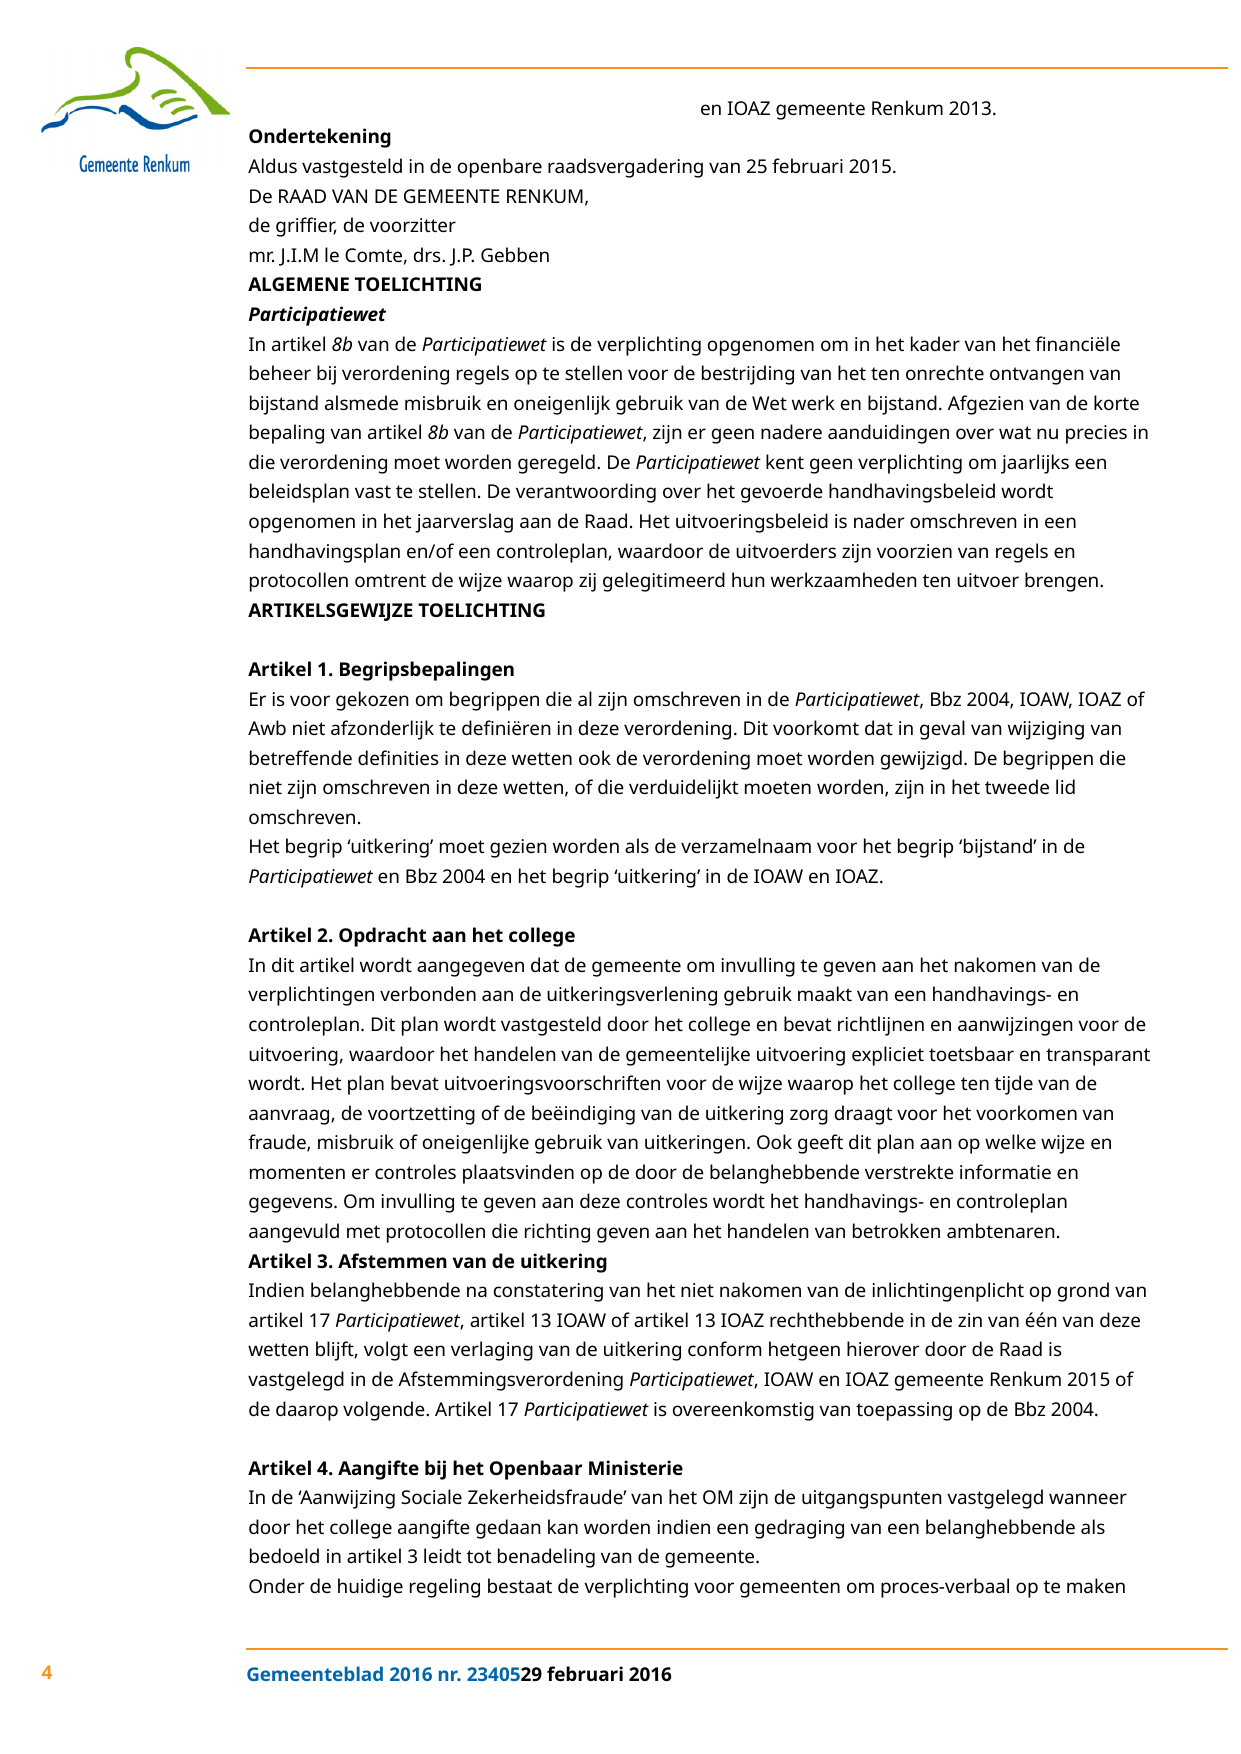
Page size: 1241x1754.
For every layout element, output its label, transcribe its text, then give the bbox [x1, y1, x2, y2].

text Het begrip ‘uitkering’ moet gezien worden als de verzamelnaam voor het begrip ‘bijstand’ in de Participatiewet en Bbz 2004 en het begrip ‘uitkering’ in de IOAW en IOAZ. [248, 834, 1152, 889]
text Artikel 3. Afstemmen van de uitkering [248, 1248, 1152, 1274]
text Er is voor gekozen om begrippen die al zijn omschreven in de Participatiewet, Bbz 2004, IOAW, IOAZ of Awb niet afzonderlijk te definiëren in deze verordening. Dit voorkomt dat in geval van wijziging van betreffende definities in deze wetten ook de verordening moet worden gewijzigd. De begrippen die niet zijn omschreven in deze wetten, of die verduidelijkt moeten worden, zijn in het tweede lid omschreven. [248, 686, 1152, 830]
text Indien belanghebbende na constatering van het niet nakomen van de inlichtingenplicht op grond van artikel 17 Participatiewet, artikel 13 IOAW of artikel 13 IOAZ rechthebbende in de zin van één van deze wetten blijft, volgt een verlaging van de uitkering conform hetgeen hierover door de Raad is vastgelegd in de Afstemmingsverordening Participatiewet, IOAW en IOAZ gemeente Renkum 2015 of de daarop volgende. Artikel 17 Participatiewet is overeenkomstig van toepassing op de Bbz 2004. [248, 1277, 1152, 1422]
text De RAAD VAN DE GEMEENTE RENKUM, [248, 183, 1152, 209]
text Onder de huidige regeling bestaat de verplichting voor gemeenten om proces-verbaal op te maken [248, 1573, 1152, 1599]
text Aldus vastgesteld in de openbare raadsvergadering van 25 februari 2015. [248, 153, 1152, 179]
text In artikel 8b van de Participatiewet is de verplichting opgenomen om in het kader van het financiële beheer bij verordening regels op te stellen voor de bestrijding van het ten onrechte ontvangen van bijstand alsmede misbruik en oneigenlijk gebruik van de Wet werk en bijstand. Afgezien van de korte bepaling van artikel 8b van de Participatiewet, zijn er geen nadere aanduidingen over wat nu precies in die verordening moet worden geregeld. De Participatiewet kent geen verplichting om jaarlijks een beleidsplan vast te stellen. De verantwoording over het gevoerde handhavingsbeleid wordt opgenomen in het jaarverslag aan de Raad. Het uitvoeringsbeleid is nader omschreven in een handhavingsplan en/of een controleplan, waardoor de uitvoerders zijn voorzien van regels en protocollen omtrent de wijze waarop zij gelegitimeerd hun werkzaamheden ten uitvoer brengen. [248, 331, 1152, 593]
text Artikel 2. Opdracht aan het college [248, 922, 1152, 948]
text ALGEMENE TOELICHTING [248, 272, 1152, 297]
text Participatiewet [248, 301, 1152, 327]
text In de ‘Aanwijzing Sociale Zekerheidsfraude’ van het OM zijn de uitgangspunten vastgelegd wanneer door het college aangifte gedaan kan worden indien een gedraging van een belanghebbende als bedoeld in artikel 3 leidt tot benadeling van de gemeente. [248, 1484, 1152, 1569]
text mr. J.I.M le Comte, drs. J.P. Gebben [248, 242, 1152, 268]
text Ondertekening [248, 124, 1152, 149]
table_cell [248, 95, 700, 121]
text ARTIKELSGEWIJZE TOELICHTING [248, 597, 1152, 623]
text de griffier, de voorzitter [248, 212, 1152, 238]
text Artikel 4. Aangifte bij het Openbaar Ministerie [248, 1455, 1152, 1481]
picture [41, 47, 231, 172]
text Artikel 1. Begripsbepalingen [248, 656, 1152, 682]
text In dit artikel wordt aangegeven dat de gemeente om invulling te geven aan het nakomen van de verplichtingen verbonden aan de uitkeringsverlening gebruik maakt van een handhavings- en controleplan. Dit plan wordt vastgesteld door het college en bevat richtlijnen en aanwijzingen voor de uitvoering, waardoor het handelen van de gemeentelijke uitvoering expliciet toetsbaar en transparant wordt. Het plan bevat uitvoeringsvoorschriften voor de wijze waarop het college ten tijde van de aanvraag, de voortzetting of de beëindiging van de uitkering zorg draagt voor het voorkomen van fraude, misbruik of oneigenlijke gebruik van uitkeringen. Ook geeft dit plan aan op welke wijze en momenten er controles plaatsvinden op de door de belanghebbende verstrekte informatie en gegevens. Om invulling te geven aan deze controles wordt het handhavings- en controleplan aangevuld met protocollen die richting geven aan het handelen van betrokken ambtenaren. [248, 952, 1152, 1244]
table_cell en IOAZ gemeente Renkum 2013. [700, 95, 1152, 121]
